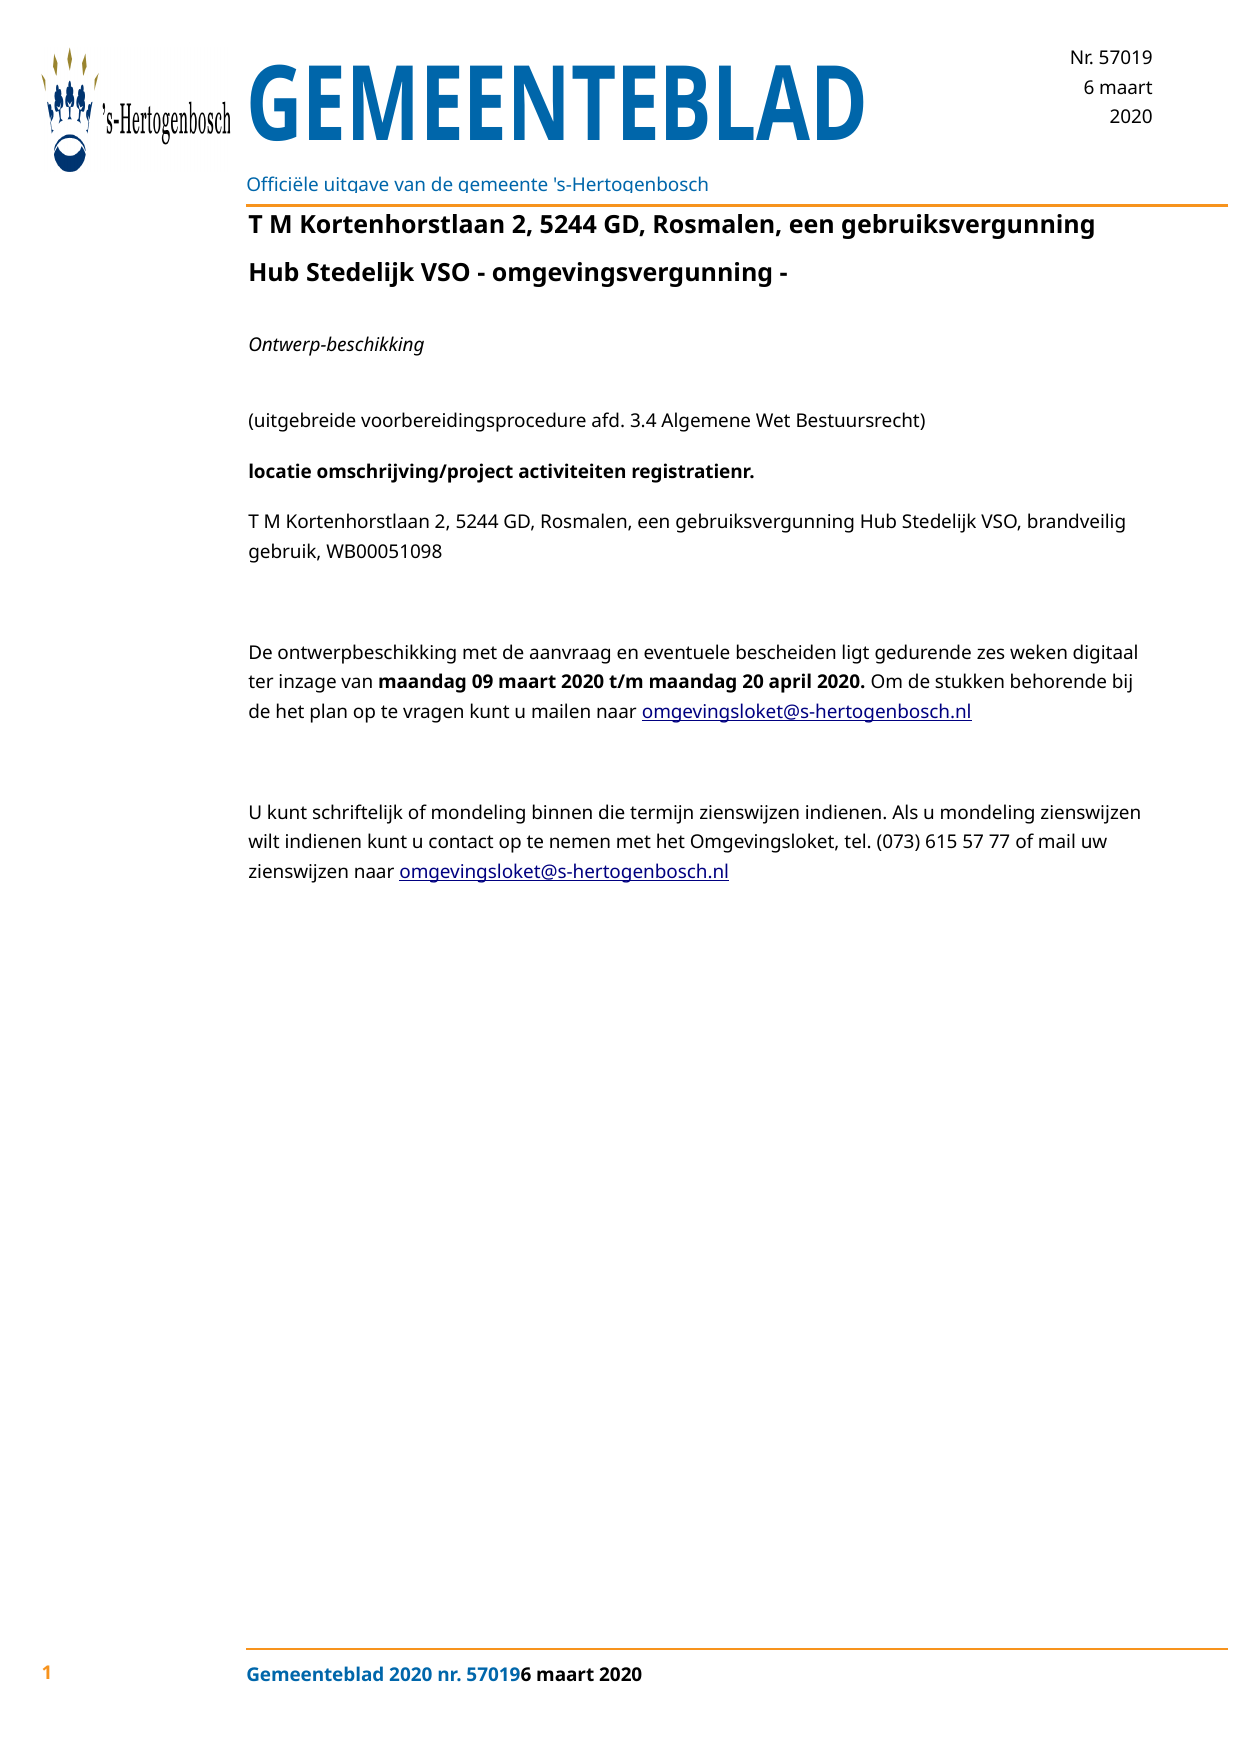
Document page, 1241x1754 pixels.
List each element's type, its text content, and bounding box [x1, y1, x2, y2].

text T M Kortenhorstlaan 2, 5244 GD, Rosmalen, een gebruiksvergunning Hub Stedelijk VSO, brandveilig gebruik, WB00051098 [248, 508, 1152, 564]
text T M Kortenhorstlaan 2, 5244 GD, Rosmalen, een gebruiksvergunning Hub Stedelijk VSO - omgevingsvergunning - [248, 207, 1152, 288]
text (uitgebreide voorbereidingsprocedure afd. 3.4 Algemene Wet Bestuursrecht) [248, 408, 1152, 433]
text locatie omschrijving/project activiteiten registratienr. [248, 458, 1152, 484]
text Ontwerp-beschikking [248, 331, 1152, 357]
text U kunt schriftelijk of mondeling binnen die termijn zienswijzen indienen. Als u mondeling zienswijzen wilt indienen kunt u contact op te nemen met het Omgevingsloket, tel. (073) 615 57 77 of mail uw zienswijzen naar omgevingsloket@s-hertogenbosch.nl [248, 799, 1152, 884]
picture [41, 47, 231, 172]
text De ontwerpbeschikking met de aanvraag en eventuele bescheiden ligt gedurende zes weken digitaal ter inzage van maandag 09 maart 2020 t/m maandag 20 april 2020. Om de stukken behorende bij de het plan op te vragen kunt u mailen naar omgevingsloket@s-hertogenbosch.nl [248, 639, 1152, 724]
